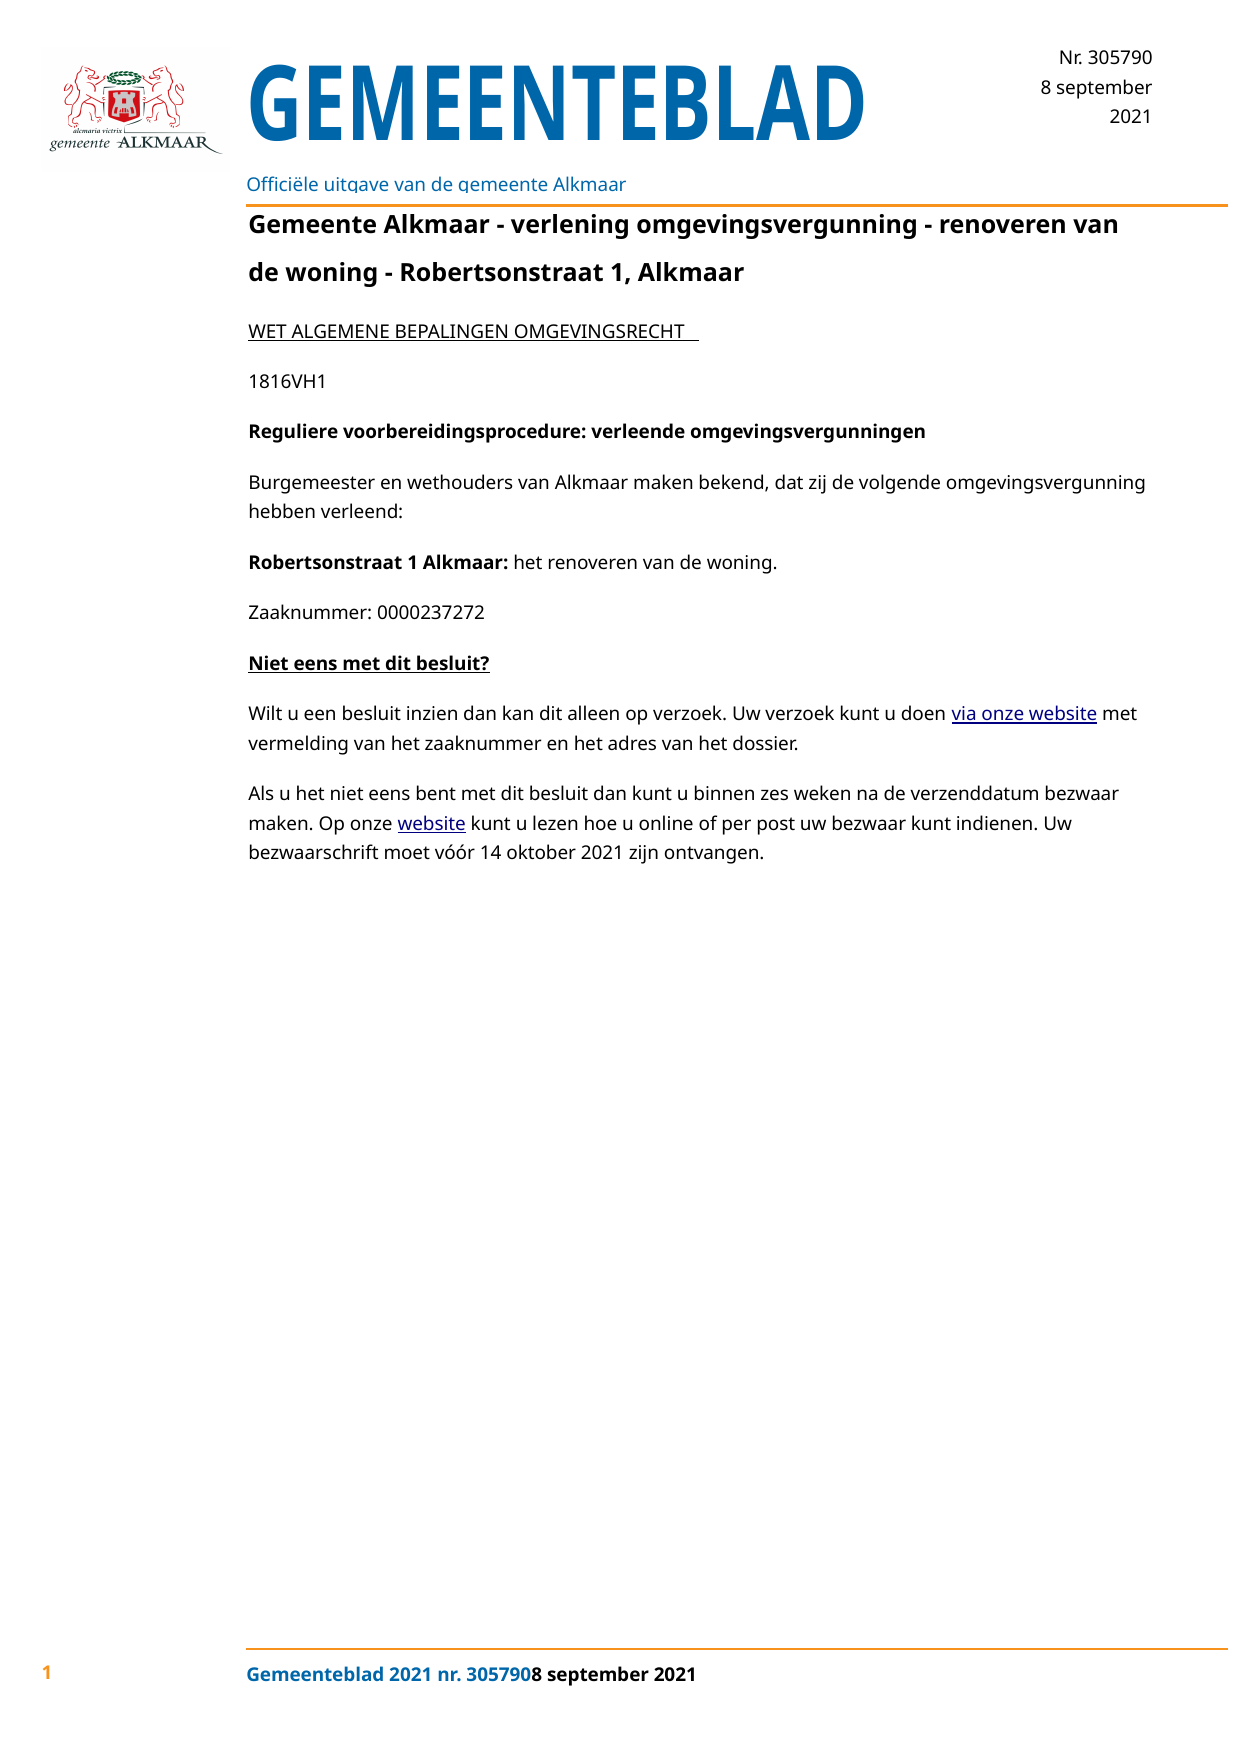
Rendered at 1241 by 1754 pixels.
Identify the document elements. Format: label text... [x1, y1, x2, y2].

picture [41, 47, 231, 172]
text Als u het niet eens bent met dit besluit dan kunt u binnen zes weken na de verzenddatum bezwaar maken. Op onze website kunt u lezen hoe u online of per post uw bezwaar kunt indienen. Uw bezwaarschrift moet vóór 14 oktober 2021 zijn ontvangen. [248, 780, 1152, 865]
text Robertsonstraat 1 Alkmaar: het renoveren van de woning. [248, 549, 1152, 575]
text Wilt u een besluit inzien dan kan dit alleen op verzoek. Uw verzoek kunt u doen via onze website met vermelding van het zaaknummer en het adres van het dossier. [248, 700, 1152, 756]
text Reguliere voorbereidingsprocedure: verleende omgevingsvergunningen [248, 419, 1152, 444]
text Burgemeester en wethouders van Alkmaar maken bekend, dat zij de volgende omgevingsvergunning hebben verleend: [248, 469, 1152, 524]
text 1816VH1 [248, 368, 1152, 394]
text Zaaknummer: 0000237272 [248, 599, 1152, 625]
text WET ALGEMENE BEPALINGEN OMGEVINGSRECHT [248, 318, 1152, 344]
text Gemeente Alkmaar - verlening omgevingsvergunning - renoveren van de woning - Robertsonstraat 1, Alkmaar [248, 207, 1152, 288]
text Niet eens met dit besluit? [248, 650, 1152, 676]
